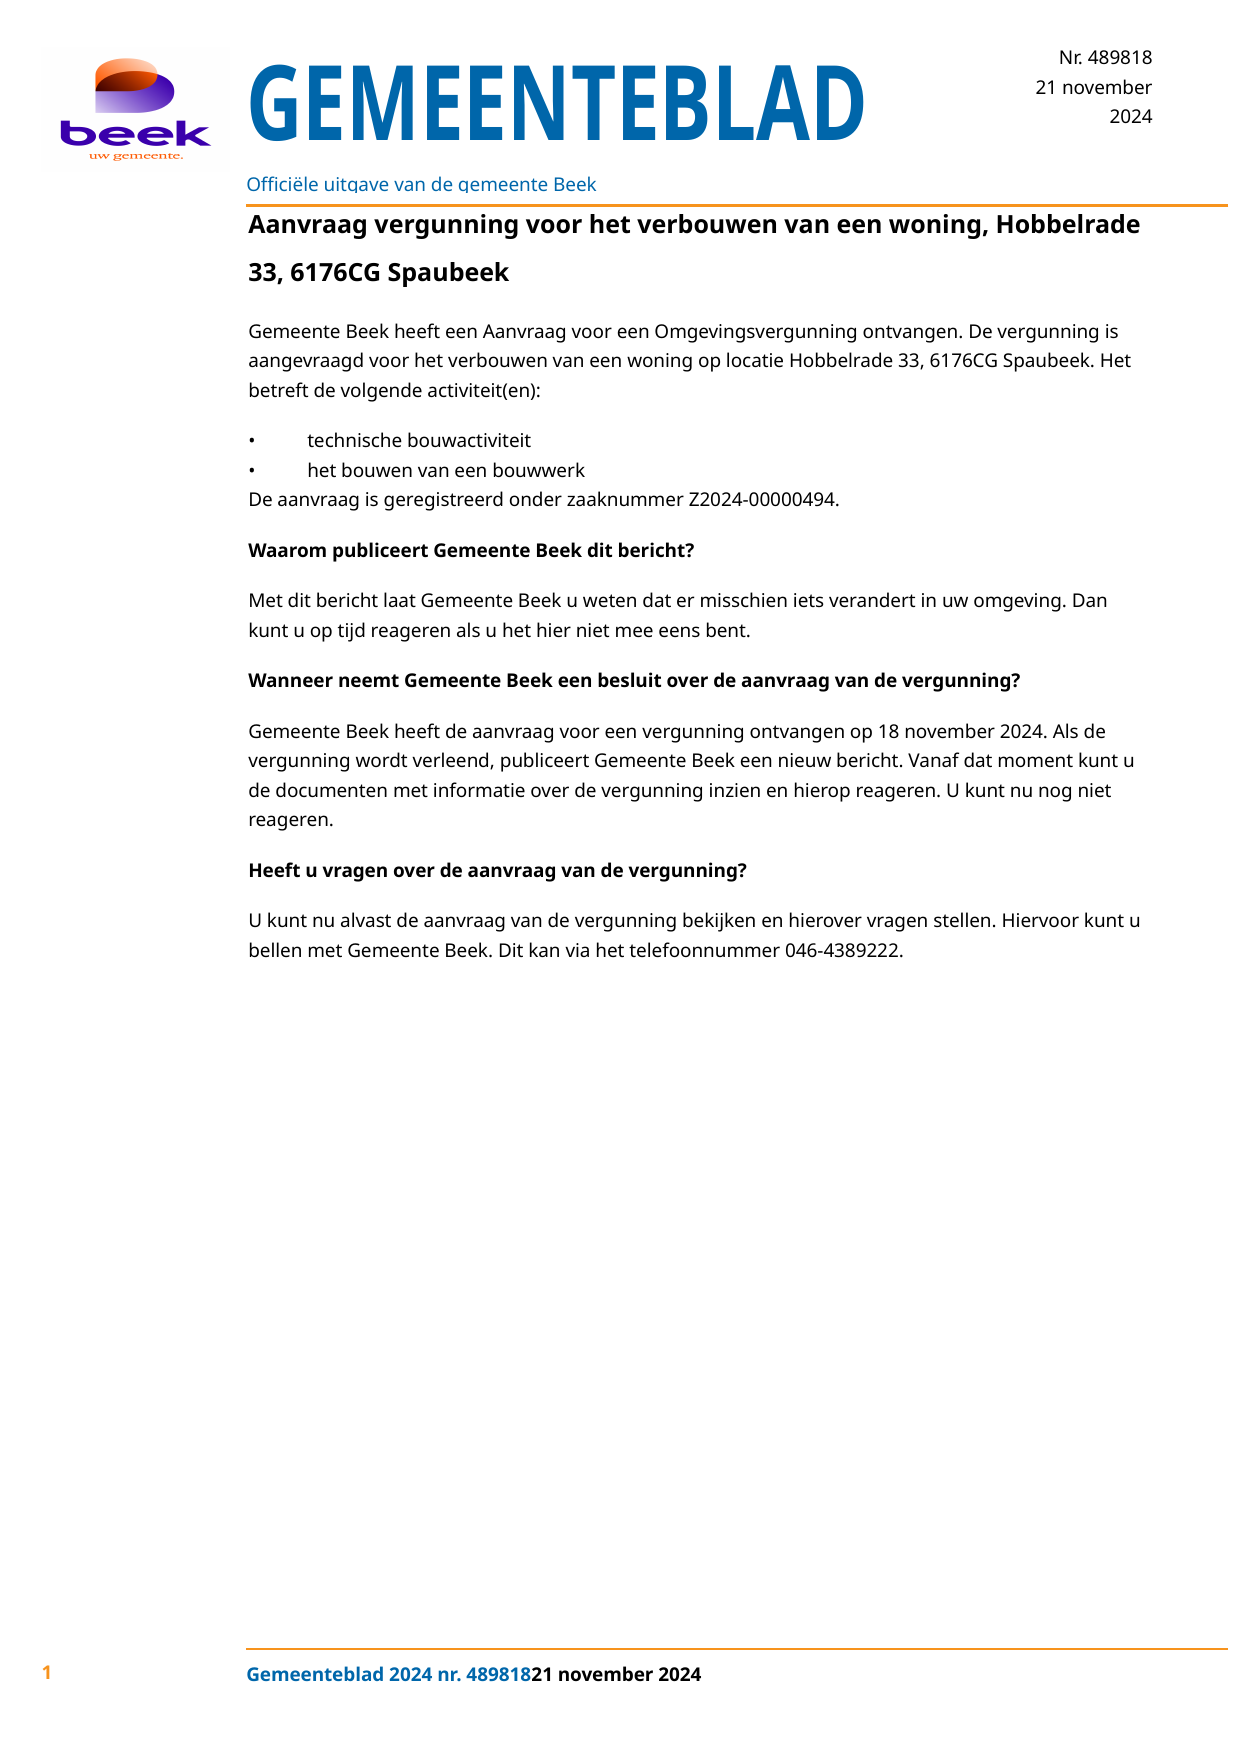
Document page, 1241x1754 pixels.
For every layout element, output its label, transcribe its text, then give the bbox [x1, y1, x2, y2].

list het bouwen van een bouwwerk [248, 457, 1152, 483]
text Heeft u vragen over de aanvraag van de vergunning? [248, 857, 1152, 883]
text Wanneer neemt Gemeente Beek een besluit over de aanvraag van de vergunning? [248, 667, 1152, 693]
text Gemeente Beek heeft de aanvraag voor een vergunning ontvangen op 18 november 2024. Als de vergunning wordt verleend, publiceert Gemeente Beek een nieuw bericht. Vanaf dat moment kunt u de documenten met informatie over de vergunning inzien en hierop reageren. U kunt nu nog niet reageren. [248, 718, 1152, 832]
list technische bouwactiviteit [248, 427, 1152, 453]
text U kunt nu alvast de aanvraag van de vergunning bekijken en hierover vragen stellen. Hiervoor kunt u bellen met Gemeente Beek. Dit kan via het telefoonnummer 046-4389222. [248, 907, 1152, 963]
text Gemeente Beek heeft een Aanvraag voor een Omgevingsvergunning ontvangen. De vergunning is aangevraagd voor het verbouwen van een woning op locatie Hobbelrade 33, 6176CG Spaubeek. Het betreft de volgende activiteit(en): [248, 318, 1152, 403]
text Aanvraag vergunning voor het verbouwen van een woning, Hobbelrade 33, 6176CG Spaubeek [248, 207, 1152, 288]
picture [41, 47, 231, 172]
text Waarom publiceert Gemeente Beek dit bericht? [248, 537, 1152, 563]
text De aanvraag is geregistreerd onder zaaknummer Z2024-00000494. [248, 487, 1152, 512]
text Met dit bericht laat Gemeente Beek u weten dat er misschien iets verandert in uw omgeving. Dan kunt u op tijd reageren als u het hier niet mee eens bent. [248, 587, 1152, 643]
